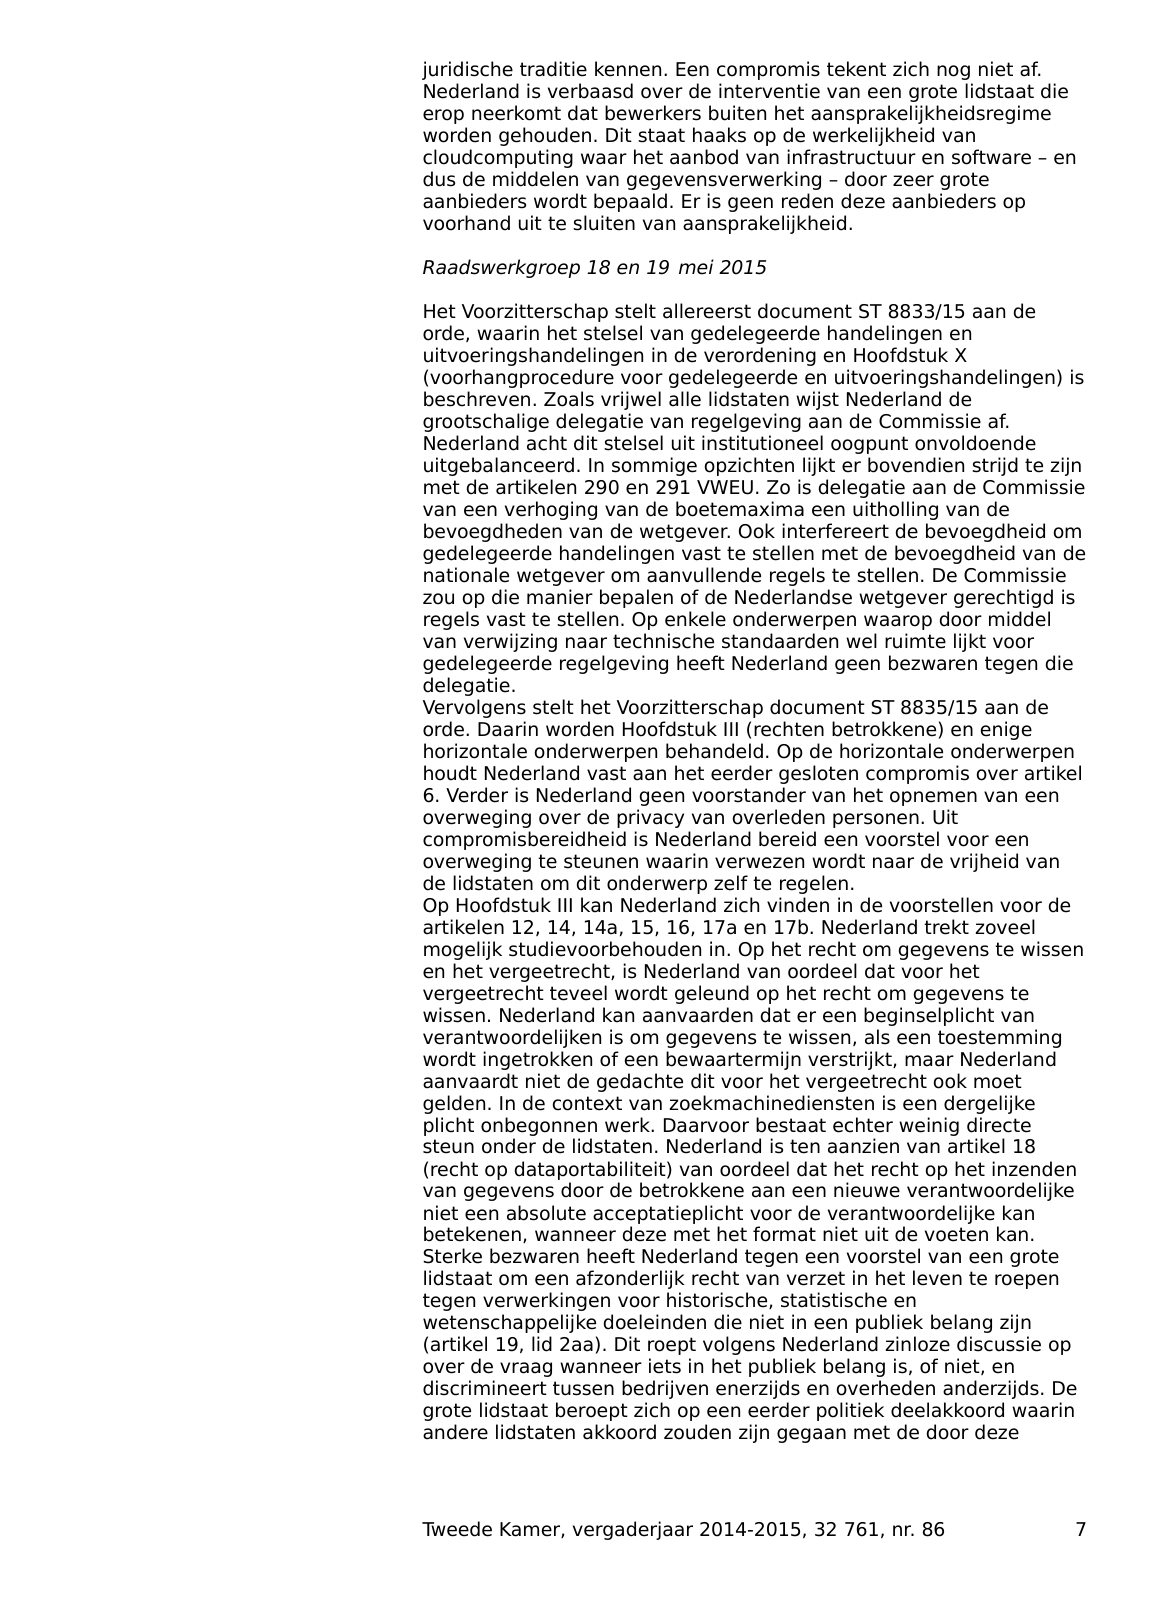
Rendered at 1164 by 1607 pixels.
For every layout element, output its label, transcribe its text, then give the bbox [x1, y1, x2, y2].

text Vervolgens stelt het Voorzitterschap document ST 8835/15 aan de orde. Daarin worden Hoofdstuk III (rechten betrokkene) en enige horizontale onderwerpen behandeld. Op de horizontale onderwerpen houdt Nederland vast aan het eerder gesloten compromis over artikel 6. Verder is Nederland geen voorstander van het opnemen van een overweging over de privacy van overleden personen. Uit compromisbereidheid is Nederland bereid een voorstel voor een overweging te steunen waarin verwezen wordt naar de vrijheid van de lidstaten om dit onderwerp zelf te regelen. [422, 697, 1087, 895]
text juridische traditie kennen. Een compromis tekent zich nog niet af. Nederland is verbaasd over de interventie van een grote lidstaat die erop neerkomt dat bewerkers buiten het aansprakelijkheidsregime worden gehouden. Dit staat haaks op de werkelijkheid van cloudcomputing waar het aanbod van infrastructuur en software – en dus de middelen van gegevensverwerking – door zeer grote aanbieders wordt bepaald. Er is geen reden deze aanbieders op voorhand uit te sluiten van aansprakelijkheid. [422, 59, 1087, 235]
text Op Hoofdstuk III kan Nederland zich vinden in de voorstellen voor de artikelen 12, 14, 14a, 15, 16, 17a en 17b. Nederland trekt zoveel mogelijk studievoorbehouden in. Op het recht om gegevens te wissen en het vergeetrecht, is Nederland van oordeel dat voor het vergeetrecht teveel wordt geleund op het recht om gegevens te wissen. Nederland kan aanvaarden dat er een beginselplicht van verantwoordelijken is om gegevens te wissen, als een toestemming wordt ingetrokken of een bewaartermijn verstrijkt, maar Nederland aanvaardt niet de gedachte dit voor het vergeetrecht ook moet gelden. In de context van zoekmachinediensten is een dergelijke plicht onbegonnen werk. Daarvoor bestaat echter weinig directe steun onder de lidstaten. Nederland is ten aanzien van artikel 18 (recht op dataportabiliteit) van oordeel dat het recht op het inzenden van gegevens door de betrokkene aan een nieuwe verantwoordelijke niet een absolute acceptatieplicht voor de verantwoordelijke kan betekenen, wanneer deze met het format niet uit de voeten kan. Sterke bezwaren heeft Nederland tegen een voorstel van een grote lidstaat om een afzonderlijk recht van verzet in het leven te roepen tegen verwerkingen voor historische, statistische en wetenschappelijke doeleinden die niet in een publiek belang zijn (artikel 19, lid 2aa). Dit roept volgens Nederland zinloze discussie op over de vraag wanneer iets in het publiek belang is, of niet, en discrimineert tussen bedrijven enerzijds en overheden anderzijds. De grote lidstaat beroept zich op een eerder politiek deelakkoord waarin andere lidstaten akkoord zouden zijn gegaan met de door deze [422, 895, 1087, 1444]
text Het Voorzitterschap stelt allereerst document ST 8833/15 aan de orde, waarin het stelsel van gedelegeerde handelingen en uitvoeringshandelingen in de verordening en Hoofdstuk X (voorhangprocedure voor gedelegeerde en uitvoeringshandelingen) is beschreven. Zoals vrijwel alle lidstaten wijst Nederland de grootschalige delegatie van regelgeving aan de Commissie af. Nederland acht dit stelsel uit institutioneel oogpunt onvoldoende uitgebalanceerd. In sommige opzichten lijkt er bovendien strijd te zijn met de artikelen 290 en 291 VWEU. Zo is delegatie aan de Commissie van een verhoging van de boetemaxima een uitholling van de bevoegdheden van de wetgever. Ook interfereert de bevoegdheid om gedelegeerde handelingen vast te stellen met de bevoegdheid van de nationale wetgever om aanvullende regels te stellen. De Commissie zou op die manier bepalen of de Nederlandse wetgever gerechtigd is regels vast te stellen. Op enkele onderwerpen waarop door middel van verwijzing naar technische standaarden wel ruimte lijkt voor gedelegeerde regelgeving heeft Nederland geen bezwaren tegen die delegatie. [422, 301, 1087, 697]
subtitle Raadswerkgroep 18 en 19 mei 2015 [422, 257, 1087, 279]
